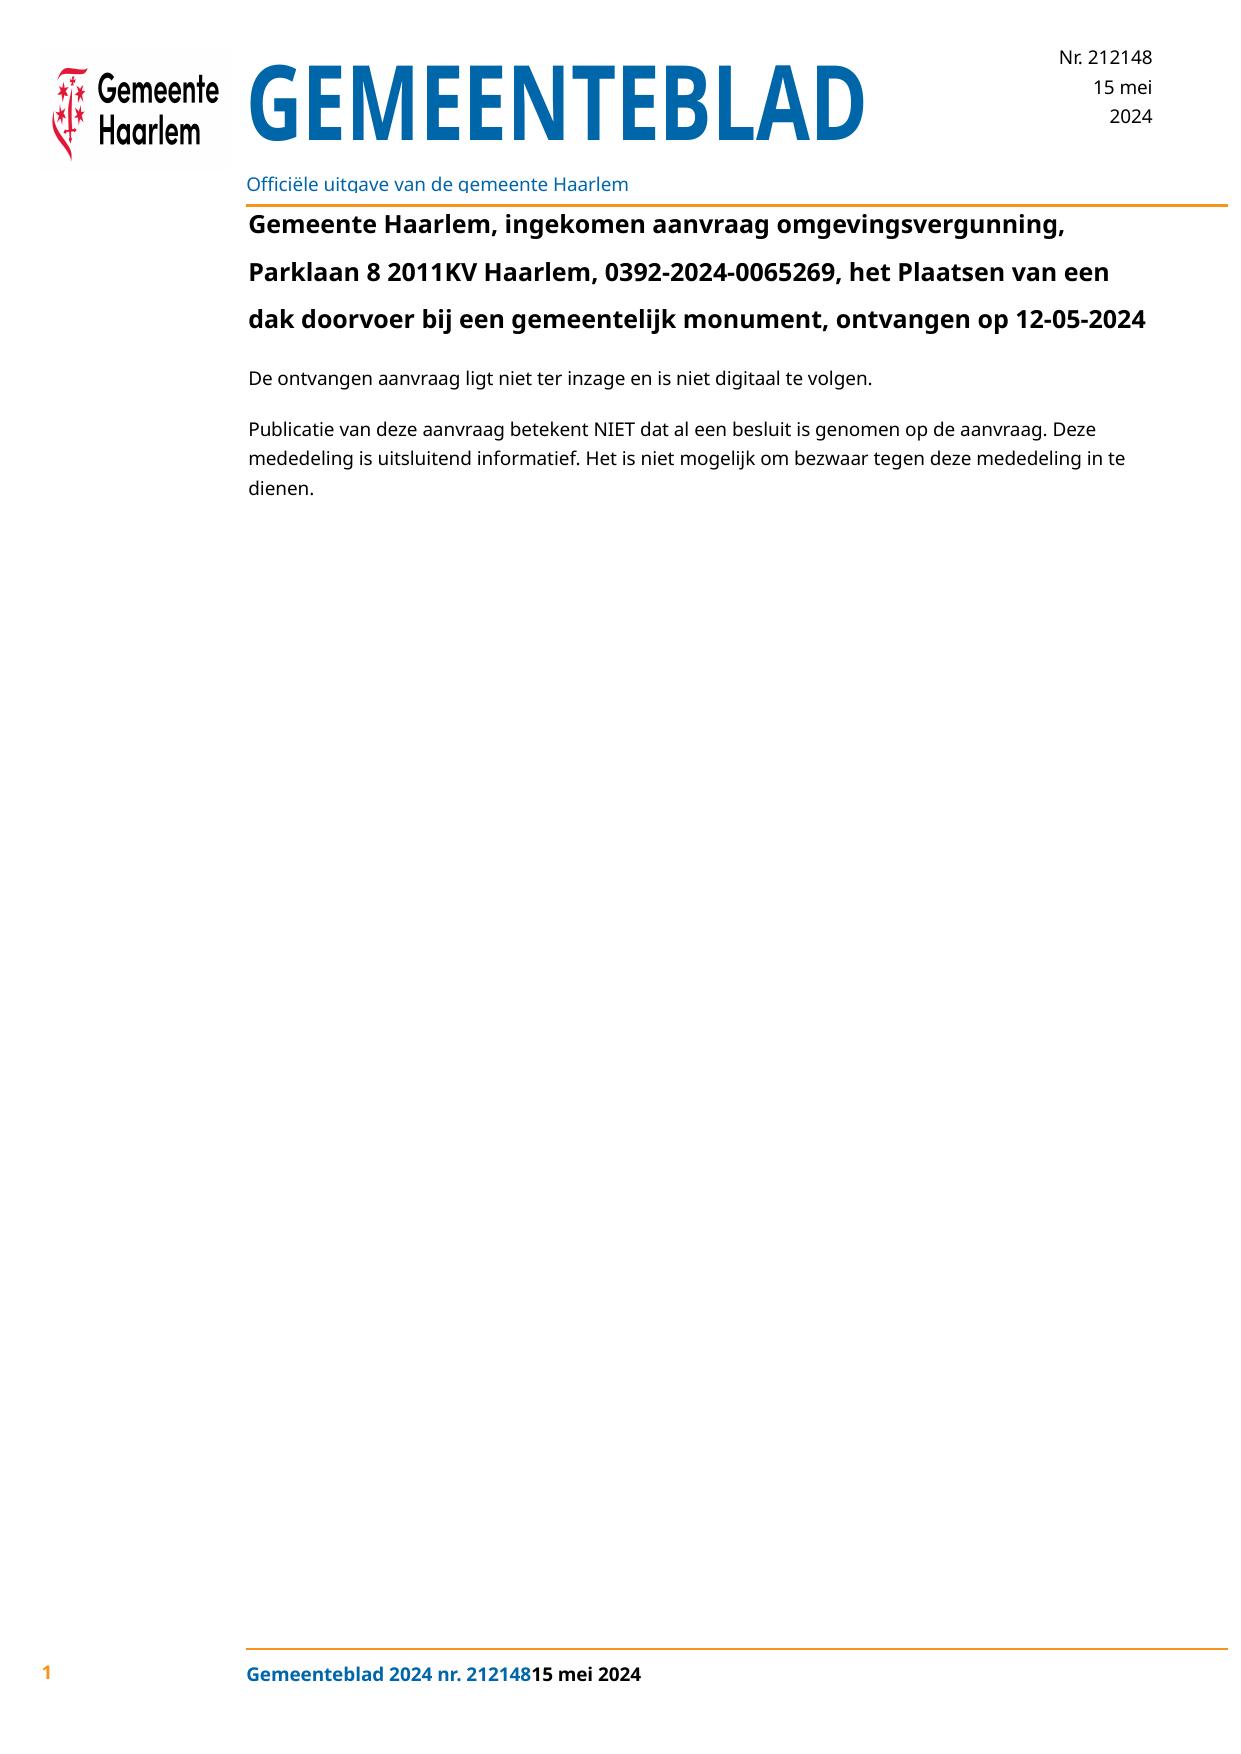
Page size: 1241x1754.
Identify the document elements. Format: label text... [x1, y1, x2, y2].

text De ontvangen aanvraag ligt niet ter inzage en is niet digitaal te volgen. [248, 366, 1152, 391]
text Gemeente Haarlem, ingekomen aanvraag omgevingsvergunning, Parklaan 8 2011KV Haarlem, 0392-2024-0065269, het Plaatsen van een dak doorvoer bij een gemeentelijk monument, ontvangen op 12-05-2024 [248, 207, 1152, 336]
text Publicatie van deze aanvraag betekent NIET dat al een besluit is genomen op de aanvraag. Deze mededeling is uitsluitend informatief. Het is niet mogelijk om bezwaar tegen deze mededeling in te dienen. [248, 416, 1152, 501]
picture [41, 47, 231, 172]
